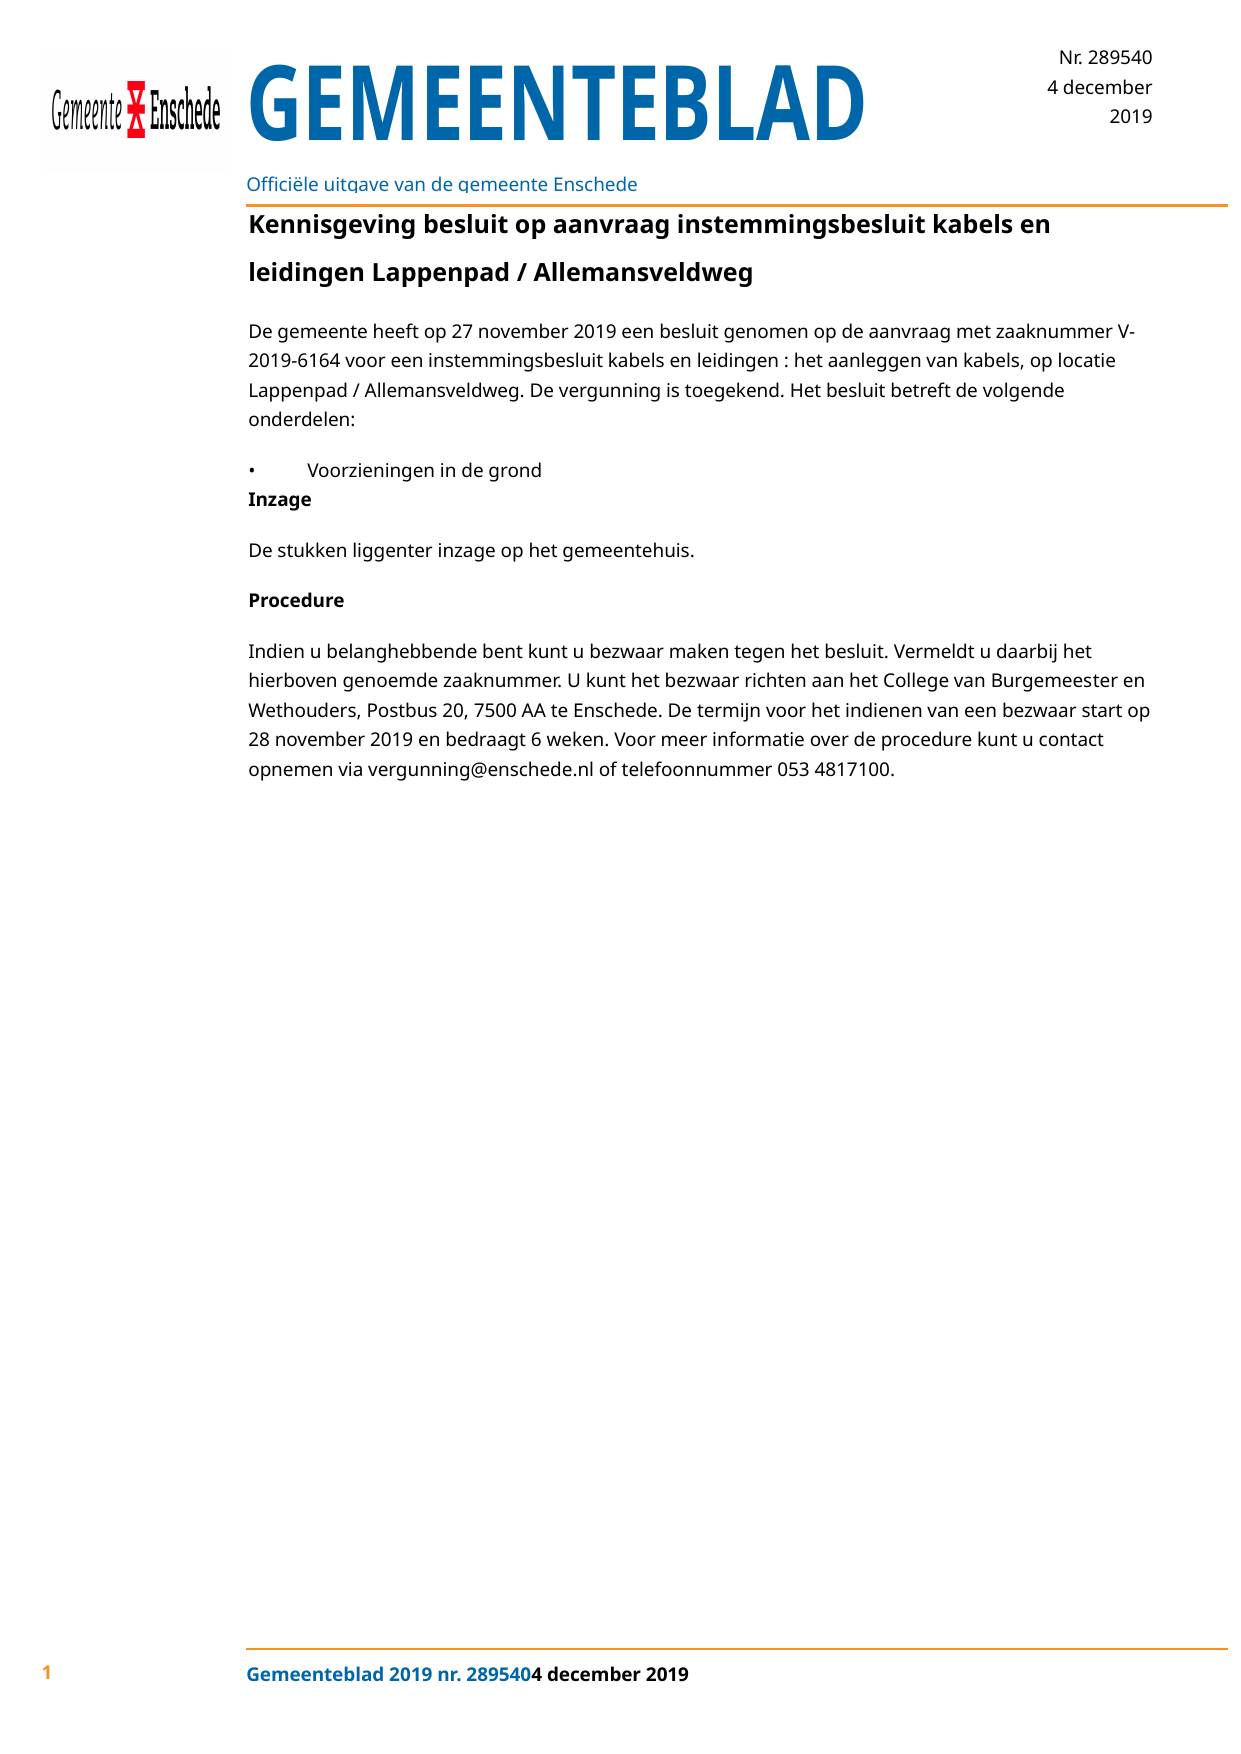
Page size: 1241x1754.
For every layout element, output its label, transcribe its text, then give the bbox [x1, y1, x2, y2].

text Kennisgeving besluit op aanvraag instemmingsbesluit kabels en leidingen Lappenpad / Allemansveldweg [248, 207, 1152, 288]
picture [41, 47, 231, 172]
text Procedure [248, 587, 1152, 613]
text Inzage [248, 487, 1152, 512]
text Indien u belanghebbende bent kunt u bezwaar maken tegen het besluit. Vermeldt u daarbij het hierboven genoemde zaaknummer. U kunt het bezwaar richten aan het College van Burgemees­ter en Wethouders, Postbus 20, 7500 AA te Enschede. De termijn voor het indienen van een bezwaar start op 28 november 2019 en bedraagt 6 weken. Voor meer informatie over de procedure kunt u contact opnemen via vergunning@enschede.nl of telefoonnummer 053 4817100. [248, 638, 1152, 782]
text De stukken liggenter inzage op het gemeentehuis. [248, 537, 1152, 563]
list Voorzieningen in de grond [248, 457, 1152, 483]
text De gemeente heeft op 27 november 2019 een besluit genomen op de aanvraag met zaaknummer V-2019-6164 voor een instemmingsbesluit kabels en leidingen : het aanleggen van kabels, op locatie Lappenpad / Allemansveldweg. De vergunning is toegekend. Het besluit betreft de volgende onderdelen: [248, 318, 1152, 432]
